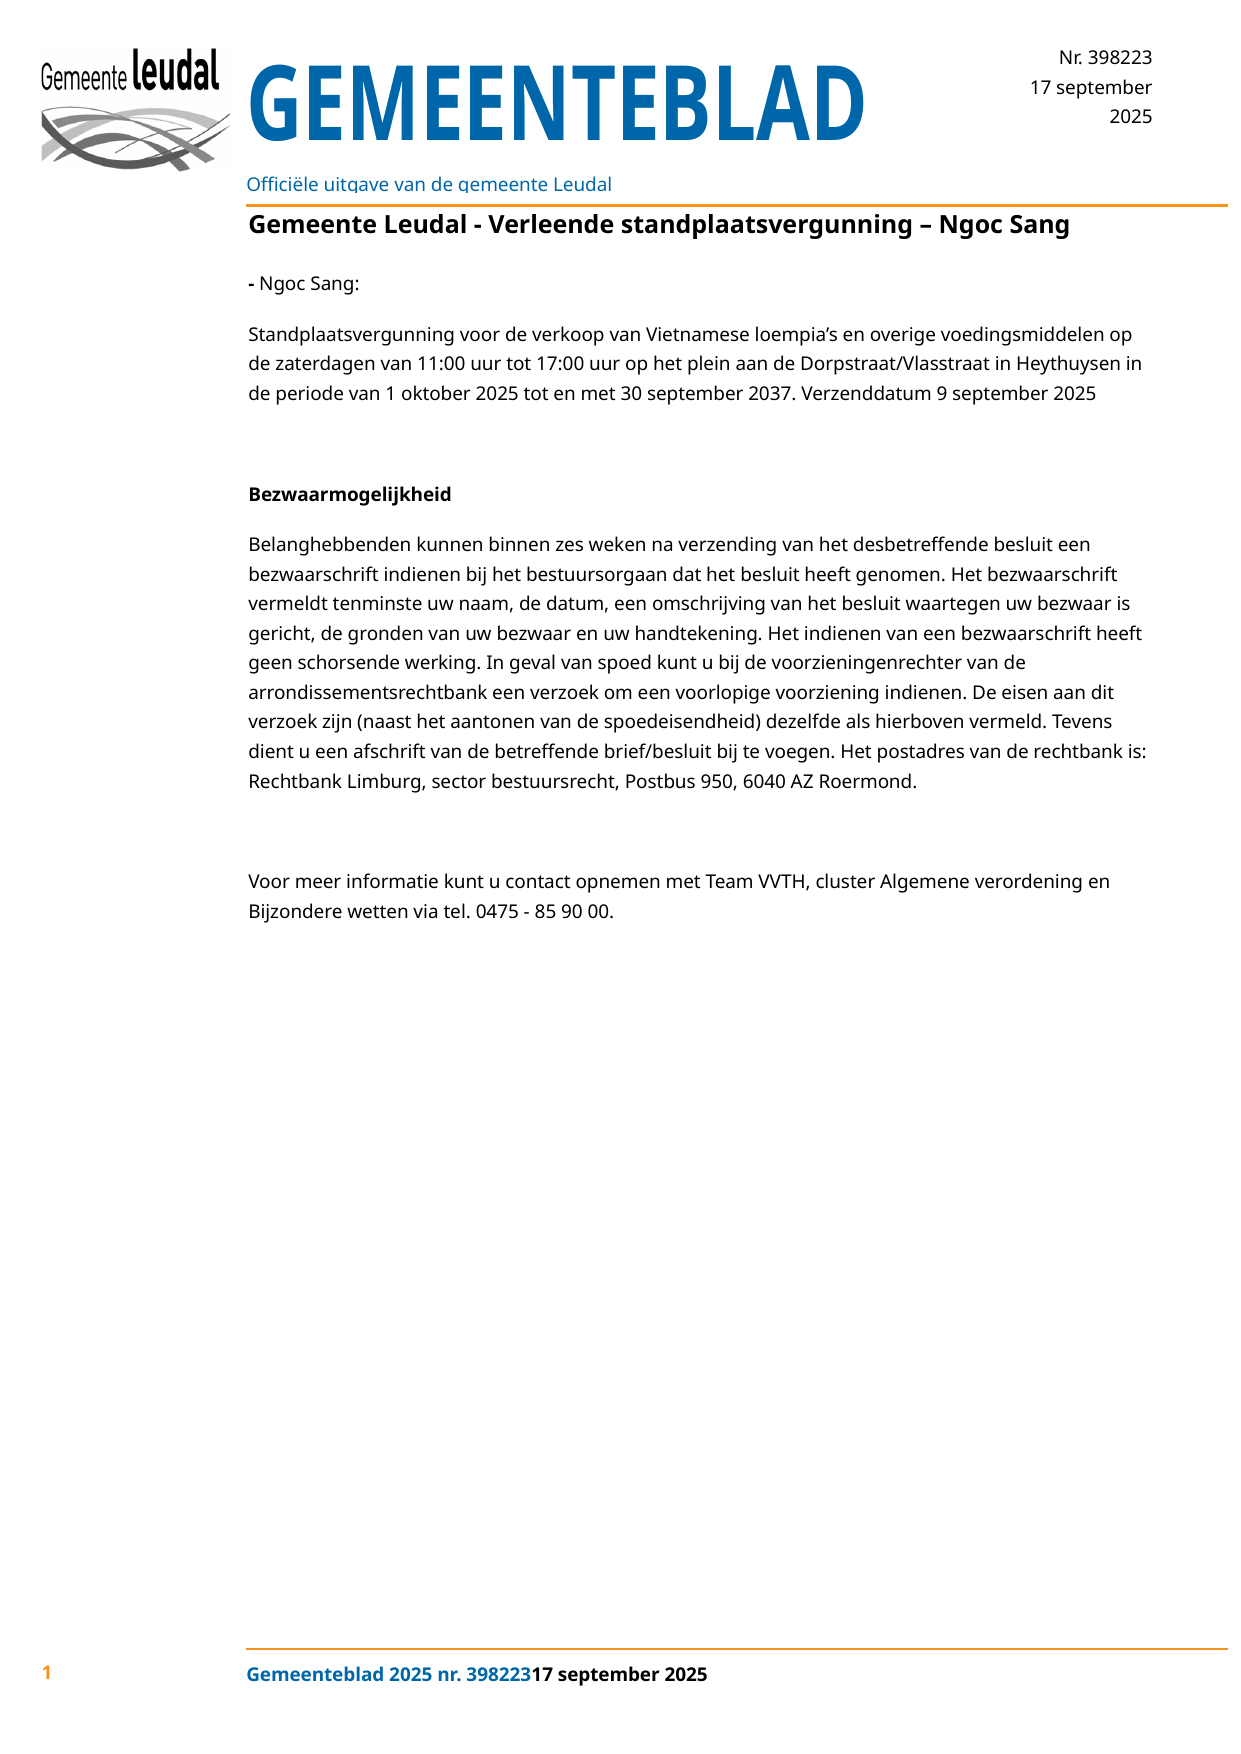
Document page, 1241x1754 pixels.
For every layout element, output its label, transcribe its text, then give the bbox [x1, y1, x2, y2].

text Gemeente Leudal - Verleende standplaatsvergunning – Ngoc Sang [248, 207, 1152, 241]
text Voor meer informatie kunt u contact opnemen met Team VVTH, cluster Algemene verordening en Bijzondere wetten via tel. 0475 - 85 90 00. [248, 869, 1152, 924]
text - Ngoc Sang: [248, 270, 1152, 296]
text Bezwaarmogelijkheid [248, 481, 1152, 506]
picture [41, 47, 231, 172]
text Standplaatsvergunning voor de verkoop van Vietnamese loempia’s en overige voedingsmiddelen op de zaterdagen van 11:00 uur tot 17:00 uur op het plein aan de Dorpstraat/Vlasstraat in Heythuysen in de periode van 1 oktober 2025 tot en met 30 september 2037. Verzenddatum 9 september 2025 [248, 321, 1152, 406]
text Belanghebbenden kunnen binnen zes weken na verzending van het desbetreffende besluit een bezwaarschrift indienen bij het bestuursorgaan dat het besluit heeft genomen. Het bezwaarschrift vermeldt tenminste uw naam, de datum, een omschrijving van het besluit waartegen uw bezwaar is gericht, de gronden van uw bezwaar en uw handtekening. Het indienen van een bezwaarschrift heeft geen schorsende werking. In geval van spoed kunt u bij de voorzieningenrechter van de arrondissementsrechtbank een verzoek om een voorlopige voorziening indienen. De eisen aan dit verzoek zijn (naast het aantonen van de spoedeisendheid) dezelfde als hierboven vermeld. Tevens dient u een afschrift van de betreffende brief/besluit bij te voegen. Het postadres van de rechtbank is: Rechtbank Limburg, sector bestuursrecht, Postbus 950, 6040 AZ Roermond. [248, 531, 1152, 793]
